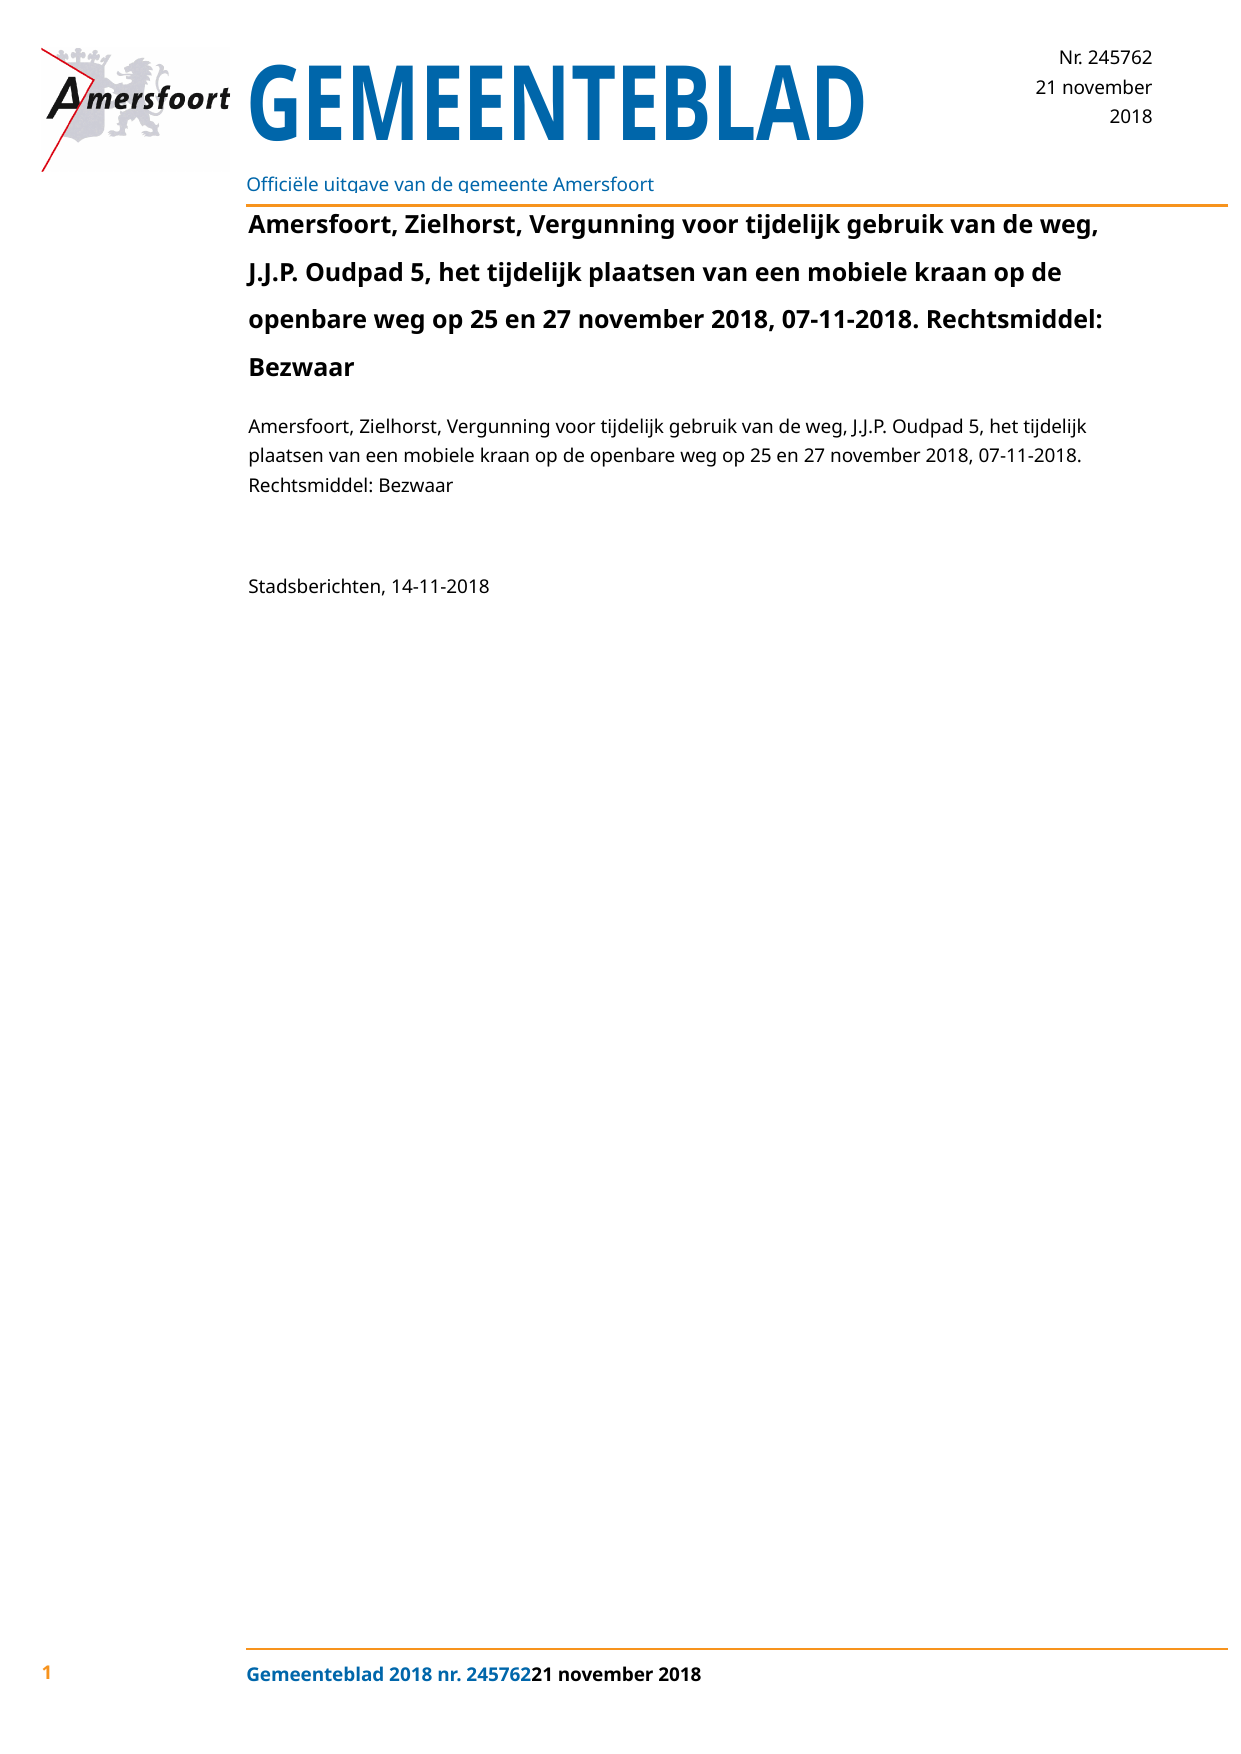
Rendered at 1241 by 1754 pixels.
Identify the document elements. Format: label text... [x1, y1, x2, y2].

picture [41, 47, 231, 172]
text Stadsberichten, 14-11-2018 [248, 573, 1152, 599]
text Amersfoort, Zielhorst, Vergunning voor tijdelijk gebruik van de weg, J.J.P. Oudpad 5, het tijdelijk plaatsen van een mobiele kraan op de openbare weg op 25 en 27 november 2018, 07-11-2018. Rechtsmiddel: Bezwaar [248, 207, 1152, 384]
text Amersfoort, Zielhorst, Vergunning voor tijdelijk gebruik van de weg, J.J.P. Oudpad 5, het tijdelijk plaatsen van een mobiele kraan op de openbare weg op 25 en 27 november 2018, 07-11-2018. Rechtsmiddel: Bezwaar [248, 413, 1152, 498]
